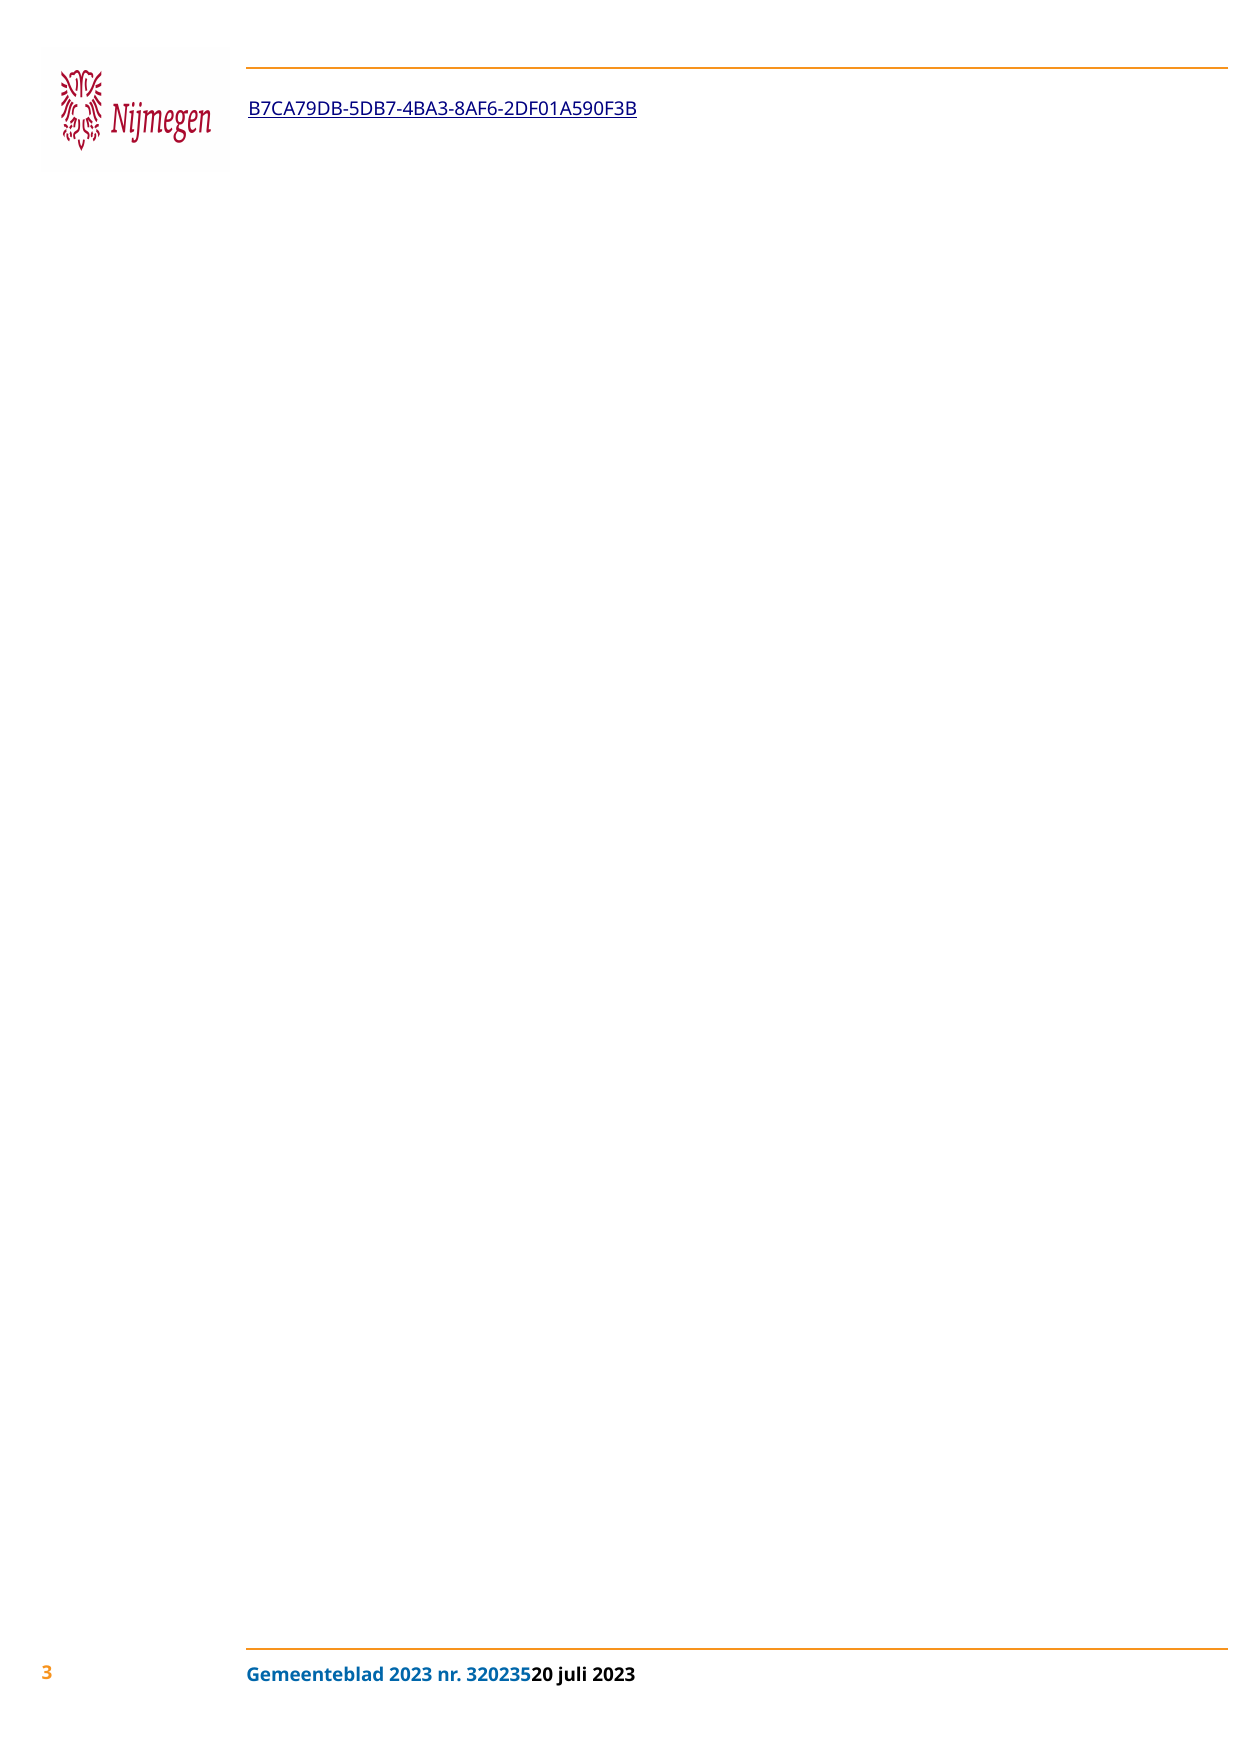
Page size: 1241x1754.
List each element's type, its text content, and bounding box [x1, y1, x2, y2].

picture [41, 47, 231, 172]
text B7CA79DB-5DB7-4BA3-8AF6-2DF01A590F3B [248, 95, 1152, 121]
